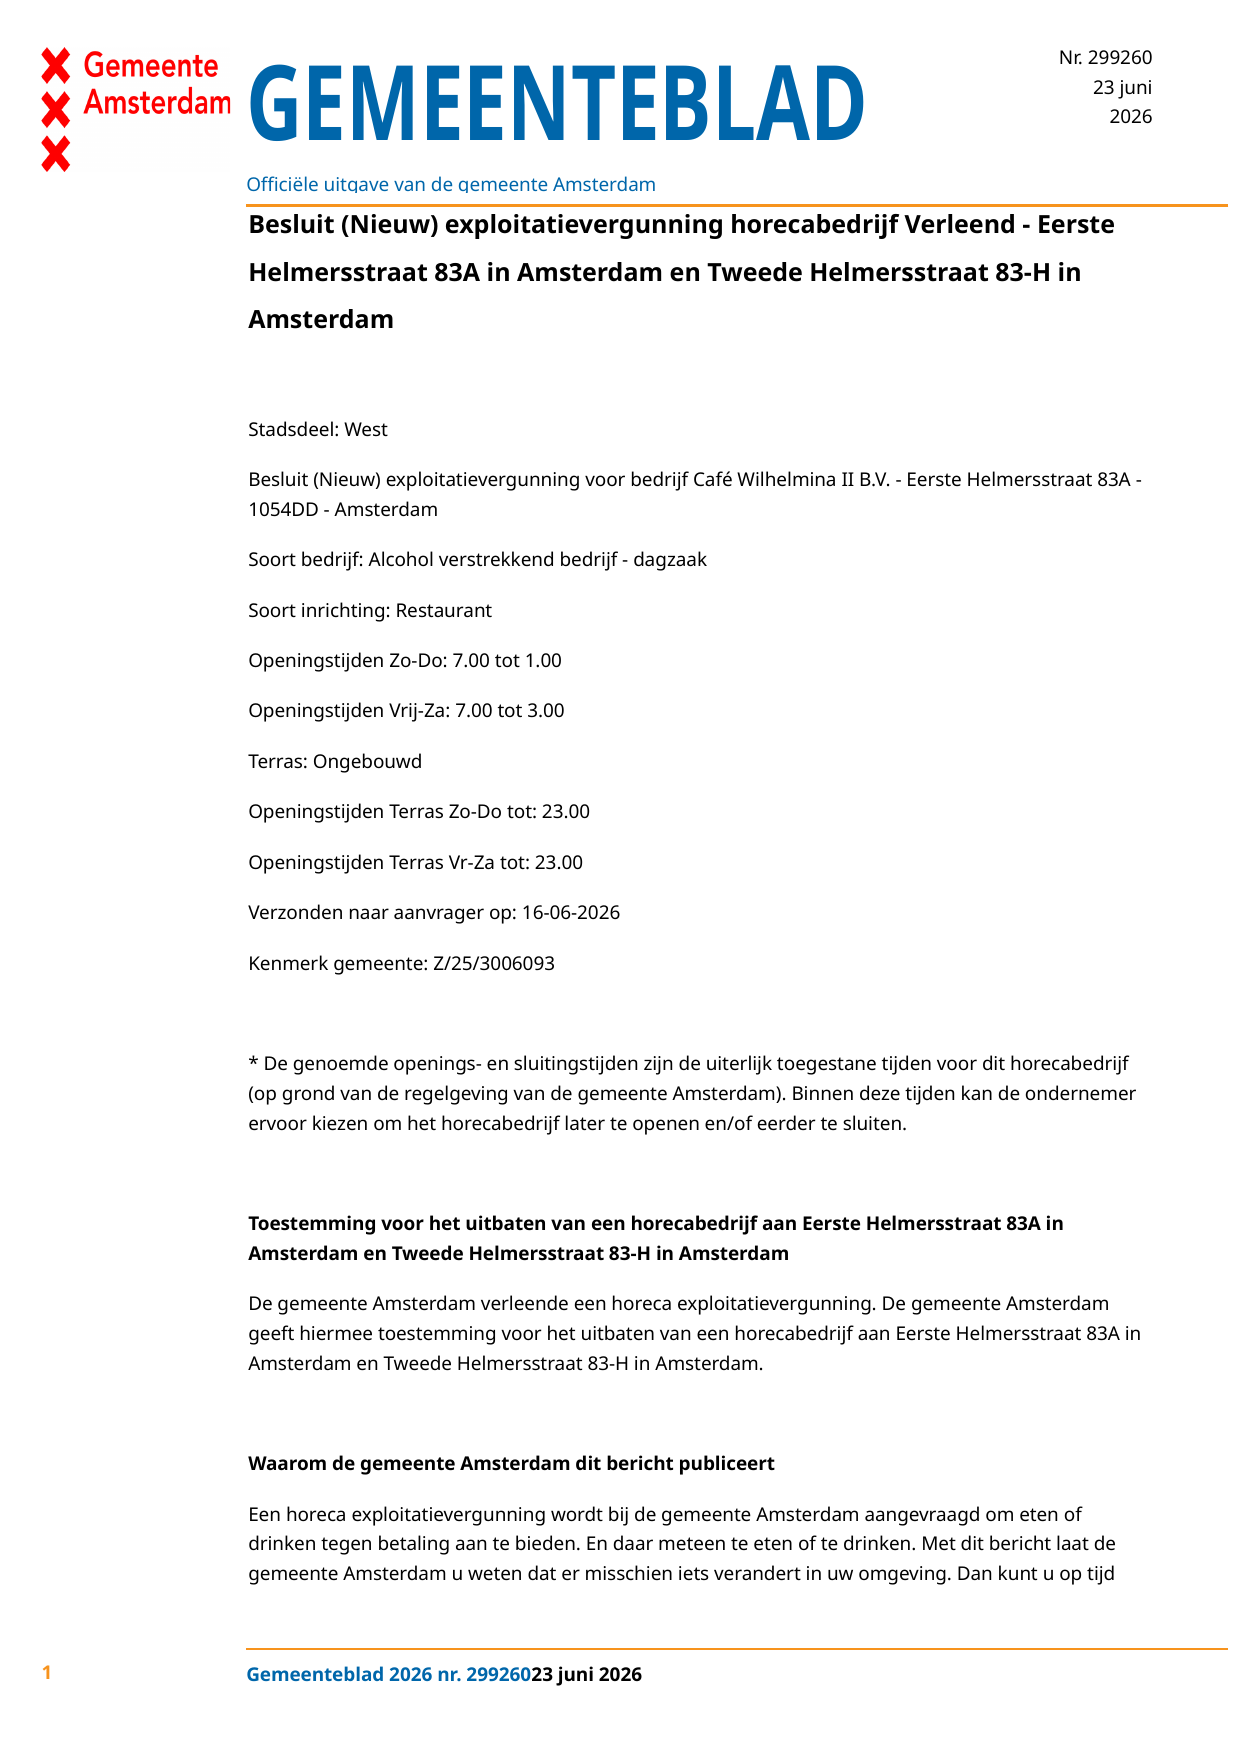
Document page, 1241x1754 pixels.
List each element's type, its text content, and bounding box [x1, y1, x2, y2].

text Terras: Ongebouwd [248, 748, 1152, 774]
text Soort inrichting: Restaurant [248, 597, 1152, 622]
text Toestemming voor het uitbaten van een horecabedrijf aan Eerste Helmersstraat 83A in Amsterdam en Tweede Helmersstraat 83-H in Amsterdam [248, 1211, 1152, 1266]
text Openingstijden Vrij-Za: 7.00 tot 3.00 [248, 698, 1152, 723]
text Openingstijden Zo-Do: 7.00 tot 1.00 [248, 647, 1152, 673]
text Stadsdeel: West [248, 416, 1152, 442]
text Soort bedrijf: Alcohol verstrekkend bedrijf - dagzaak [248, 546, 1152, 572]
text Openingstijden Terras Zo-Do tot: 23.00 [248, 798, 1152, 824]
text De gemeente Amsterdam verleende een horeca exploitatievergunning. De gemeente Amsterdam geeft hiermee toestemming voor het uitbaten van een horecabedrijf aan Eerste Helmersstraat 83A in Amsterdam en Tweede Helmersstraat 83-H in Amsterdam. [248, 1291, 1152, 1375]
text * De genoemde openings- en sluitingstijden zijn de uiterlijk toegestane tijden voor dit horecabedrijf (op grond van de regelgeving van de gemeente Amsterdam). Binnen deze tijden kan de ondernemer ervoor kiezen om het horecabedrijf later te openen en/of eerder te sluiten. [248, 1051, 1152, 1135]
text Openingstijden Terras Vr-Za tot: 23.00 [248, 849, 1152, 874]
picture [41, 47, 231, 172]
text Verzonden naar aanvrager op: 16-06-2026 [248, 899, 1152, 925]
text Besluit (Nieuw) exploitatievergunning horecabedrijf Verleend - Eerste Helmersstraat 83A in Amsterdam en Tweede Helmersstraat 83-H in Amsterdam [248, 207, 1152, 336]
text Een horeca exploitatievergunning wordt bij de gemeente Amsterdam aangevraagd om eten of drinken tegen betaling aan te bieden. En daar meteen te eten of te drinken. Met dit bericht laat de gemeente Amsterdam u weten dat er misschien iets verandert in uw omgeving. Dan kunt u op tijd [248, 1501, 1152, 1586]
text Besluit (Nieuw) exploitatievergunning voor bedrijf Café Wilhelmina II B.V. - Eerste Helmersstraat 83A - 1054DD - Amsterdam [248, 466, 1152, 522]
text Kenmerk gemeente: Z/25/3006093 [248, 950, 1152, 975]
text Waarom de gemeente Amsterdam dit bericht publiceert [248, 1451, 1152, 1476]
